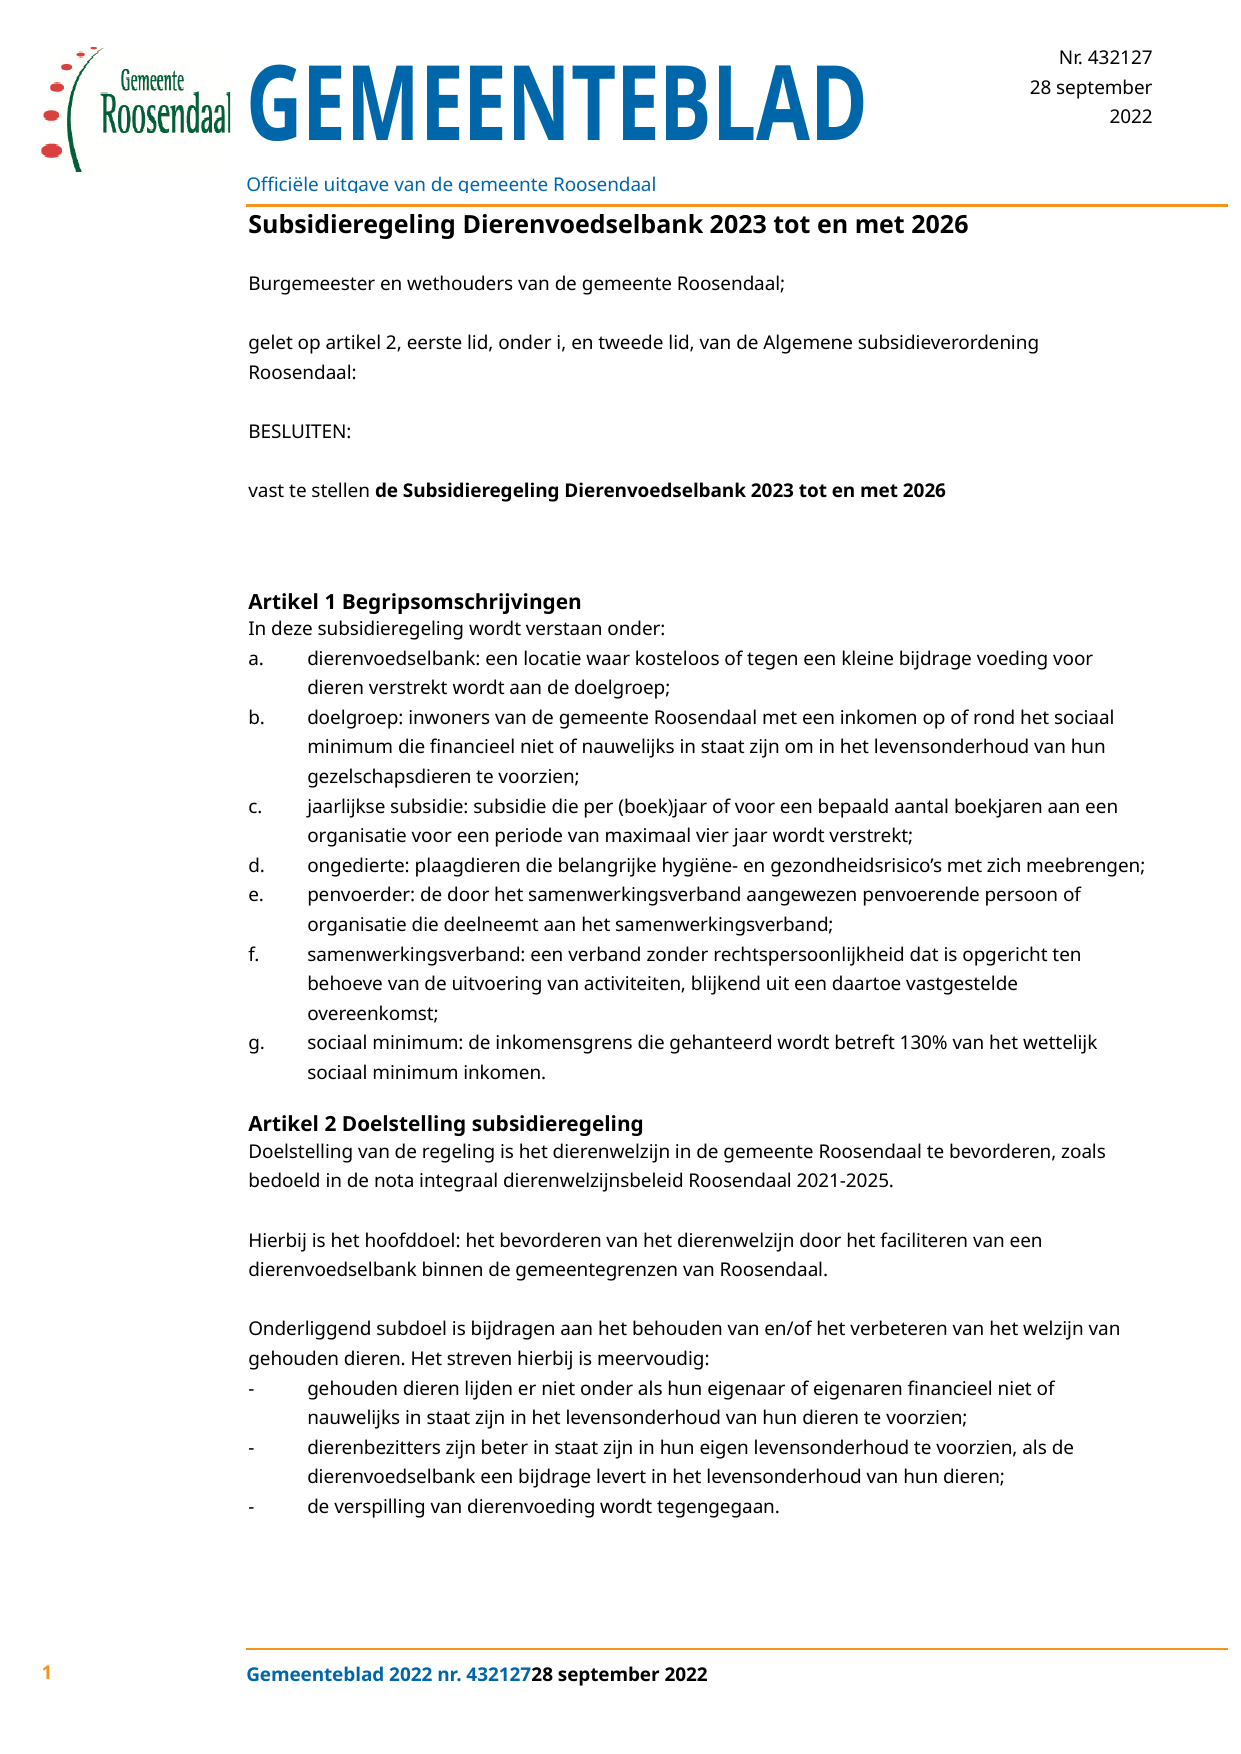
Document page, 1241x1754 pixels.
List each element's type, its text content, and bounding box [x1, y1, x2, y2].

list de verspilling van dierenvoeding wordt tegengegaan. [248, 1493, 1152, 1519]
text Hierbij is het hoofddoel: het bevorderen van het dierenwelzijn door het faciliteren van een dierenvoedselbank binnen de gemeentegrenzen van Roosendaal. [248, 1227, 1152, 1282]
text In deze subsidieregeling wordt verstaan onder: [248, 615, 1152, 641]
text Burgemeester en wethouders van de gemeente Roosendaal; [248, 270, 1152, 296]
text gelet op artikel 2, eerste lid, onder i, en tweede lid, van de Algemene subsidieverordening Roosendaal: [248, 329, 1152, 385]
text Artikel 2 Doelstelling subsidieregeling [248, 1109, 1152, 1138]
text Onderliggend subdoel is bijdragen aan het behouden van en/of het verbeteren van het welzijn van gehouden dieren. Het streven hierbij is meervoudig: [248, 1316, 1152, 1371]
text Doelstelling van de regeling is het dierenwelzijn in de gemeente Roosendaal te bevorderen, zoals bedoeld in de nota integraal dierenwelzijnsbeleid Roosendaal 2021-2025. [248, 1138, 1152, 1193]
picture [41, 47, 231, 172]
list sociaal minimum: de inkomensgrens die gehanteerd wordt betreft 130% van het wettelijk sociaal minimum inkomen. [248, 1029, 1152, 1085]
text BESLUITEN: [248, 418, 1152, 444]
list dierenbezitters zijn beter in staat zijn in hun eigen levensonderhoud te voorzien, als de dierenvoedselbank een bijdrage levert in het levensonderhoud van hun dieren; [248, 1434, 1152, 1489]
list jaarlijkse subsidie: subsidie die per (boek)jaar of voor een bepaald aantal boekjaren aan een organisatie voor een periode van maximaal vier jaar wordt verstrekt; [248, 793, 1152, 848]
list gehouden dieren lijden er niet onder als hun eigenaar of eigenaren financieel niet of nauwelijks in staat zijn in het levensonderhoud van hun dieren te voorzien; [248, 1375, 1152, 1430]
list doelgroep: inwoners van de gemeente Roosendaal met een inkomen op of rond het sociaal minimum die financieel niet of nauwelijks in staat zijn om in het levensonderhoud van hun gezelschapsdieren te voorzien; [248, 704, 1152, 789]
text Subsidieregeling Dierenvoedselbank 2023 tot en met 2026 [248, 207, 1152, 241]
list penvoerder: de door het samenwerkingsverband aangewezen penvoerende persoon of organisatie die deelneemt aan het samenwerkingsverband; [248, 882, 1152, 937]
text Artikel 1 Begripsomschrijvingen [248, 587, 1152, 615]
list samenwerkingsverband: een verband zonder rechtspersoonlijkheid dat is opgericht ten behoeve van de uitvoering van activiteiten, blijkend uit een daartoe vastgestelde overeenkomst; [248, 941, 1152, 1026]
list ongedierte: plaagdieren die belangrijke hygiëne- en gezondheidsrisico’s met zich meebrengen; [248, 852, 1152, 878]
list dierenvoedselbank: een locatie waar kosteloos of tegen een kleine bijdrage voeding voor dieren verstrekt wordt aan de doelgroep; [248, 645, 1152, 700]
text vast te stellen de Subsidieregeling Dierenvoedselbank 2023 tot en met 2026 [248, 477, 1152, 503]
